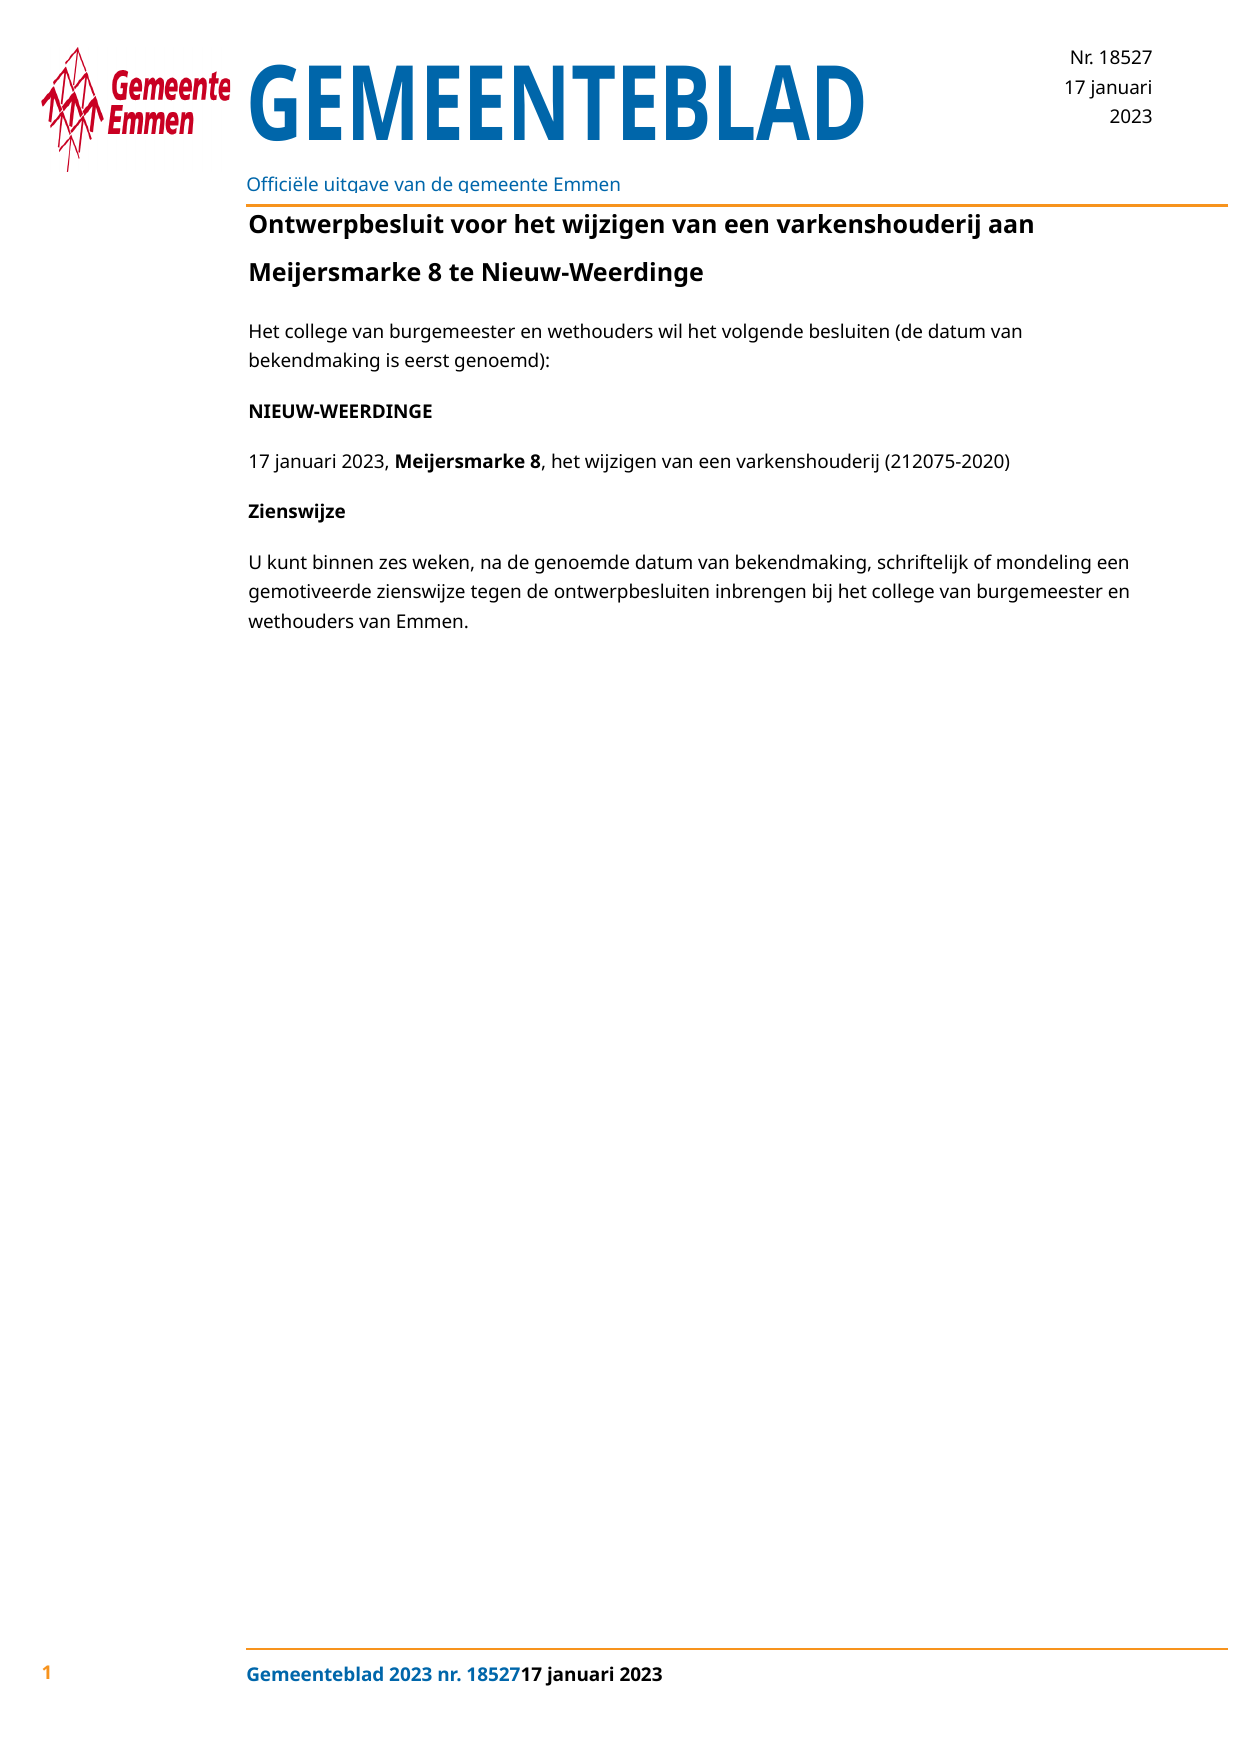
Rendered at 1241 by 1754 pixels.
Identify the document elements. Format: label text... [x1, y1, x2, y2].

text Zienswijze [248, 499, 1152, 524]
text U kunt binnen zes weken, na de genoemde datum van bekendmaking, schrifte­lijk of mondeling een gemo­ti­veerde zienswijze tegen de ontwerpbesluiten inbrengen bij het college van burge­meester en wethouders van Emmen. [248, 549, 1152, 634]
text Ontwerpbesluit voor het wijzigen van een varkenshouderij aan Meijersmarke 8 te Nieuw-Weerdinge [248, 207, 1152, 288]
text NIEUW-WEERDINGE [248, 398, 1152, 424]
text Het college van burgemeester en wethouders wil het volgende besluiten (de datum van bekendmaking is eerst genoemd): [248, 318, 1152, 373]
text 17 januari 2023, Meijersmarke 8, het wijzigen van een varkenshouderij (212075-2020) [248, 448, 1152, 474]
picture [41, 47, 231, 172]
